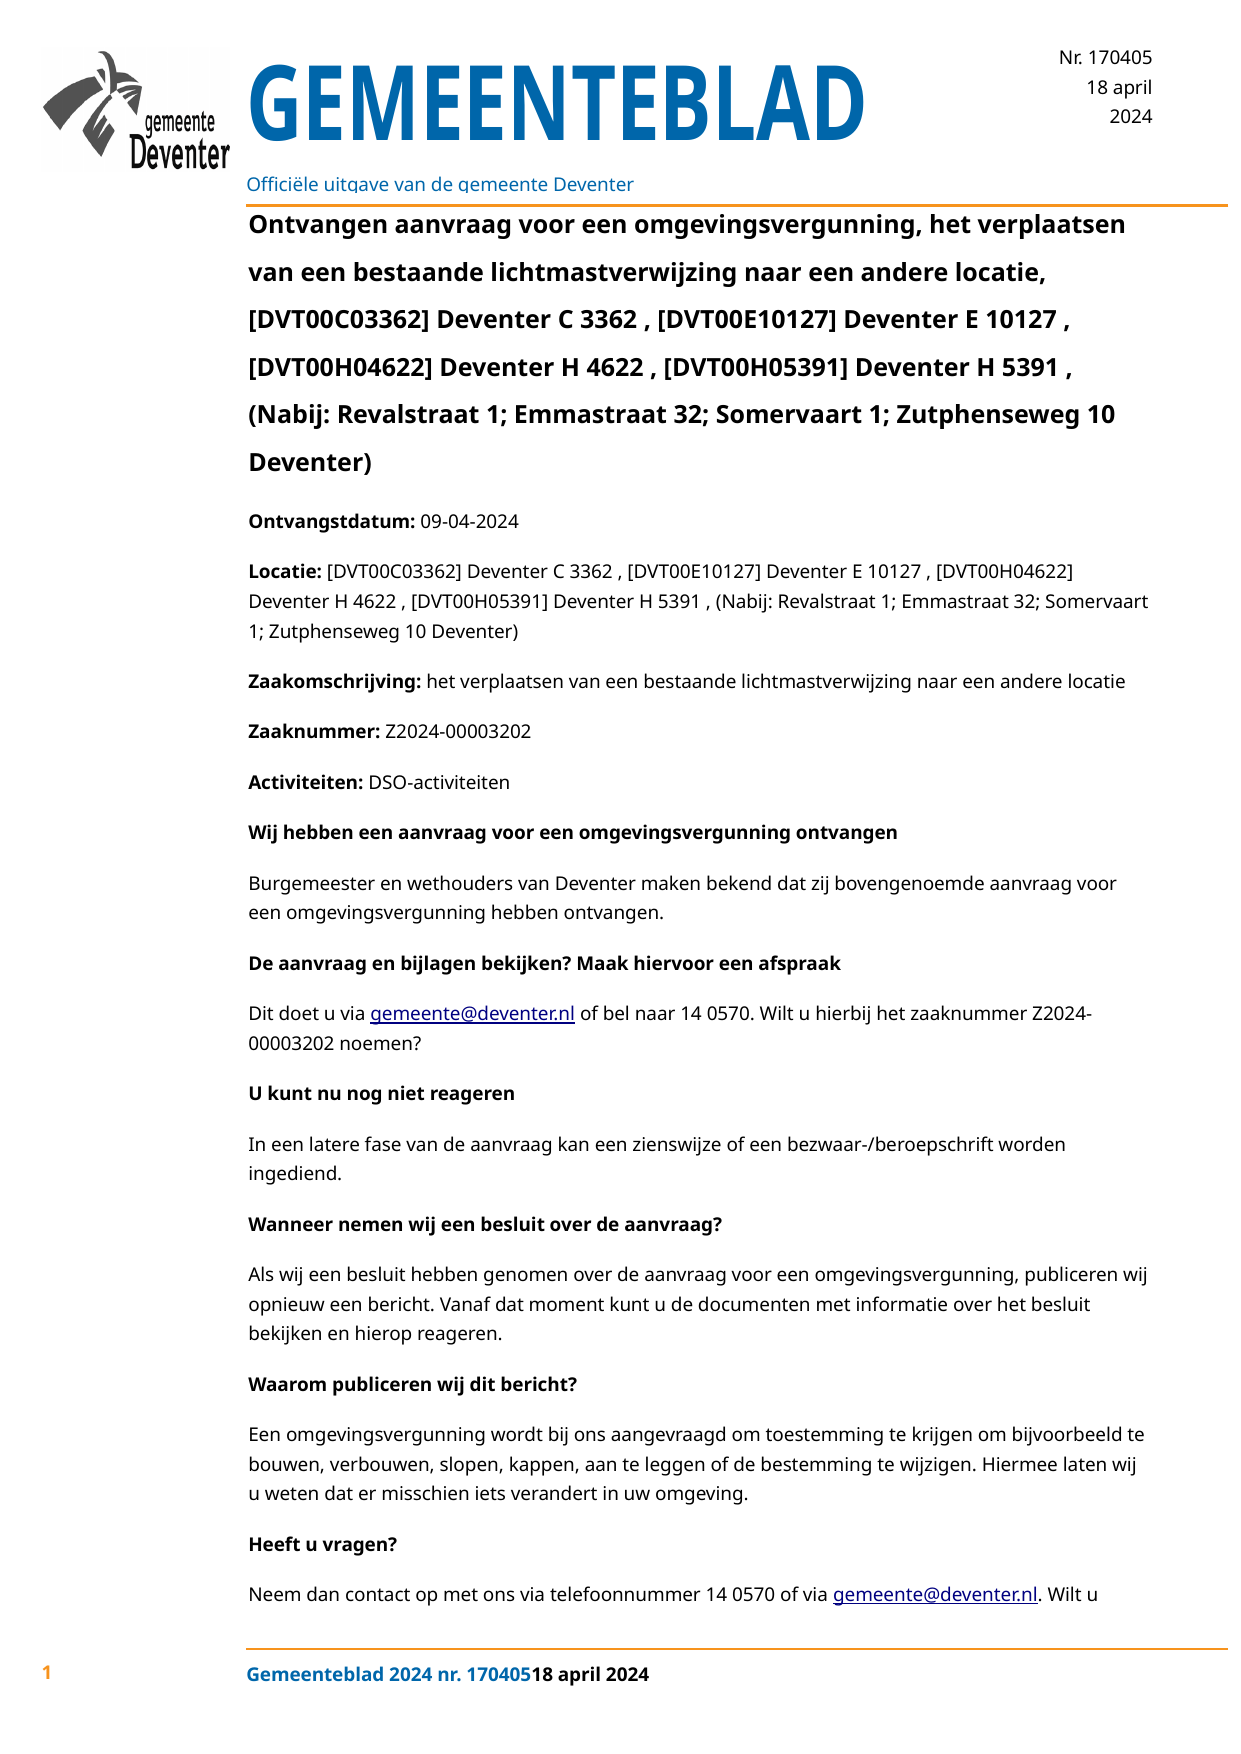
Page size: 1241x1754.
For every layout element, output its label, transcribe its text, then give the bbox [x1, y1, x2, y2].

text Ontvangstdatum: 09-04-2024 [248, 508, 1152, 534]
text De aanvraag en bijlagen bekijken? Maak hiervoor een afspraak [248, 950, 1152, 976]
text Wij hebben een aanvraag voor een omgevingsvergunning ontvangen [248, 819, 1152, 845]
text Dit doet u via gemeente@deventer.nl of bel naar 14 0570. Wilt u hierbij het zaaknummer Z2024-00003202 noemen? [248, 1000, 1152, 1056]
text Neem dan contact op met ons via telefoonnummer 14 0570 of via gemeente@deventer.nl. Wilt u [248, 1581, 1152, 1607]
text In een latere fase van de aanvraag kan een zienswijze of een bezwaar-/beroepschrift worden ingediend. [248, 1131, 1152, 1186]
text Een omgevingsvergunning wordt bij ons aangevraagd om toestemming te krijgen om bijvoorbeeld te bouwen, verbouwen, slopen, kappen, aan te leggen of de bestemming te wijzigen. Hiermee laten wij u weten dat er misschien iets verandert in uw omgeving. [248, 1421, 1152, 1506]
text U kunt nu nog niet reageren [248, 1080, 1152, 1106]
text Locatie: [DVT00C03362] Deventer C 3362 , [DVT00E10127] Deventer E 10127 , [DVT00H04622] Deventer H 4622 , [DVT00H05391] Deventer H 5391 , (Nabij: Revalstraat 1; Emmastraat 32; Somervaart 1; Zutphenseweg 10 Deventer) [248, 559, 1152, 644]
text Heeft u vragen? [248, 1531, 1152, 1557]
picture [41, 47, 231, 172]
text Zaaknummer: Z2024-00003202 [248, 719, 1152, 744]
text Activiteiten: DSO-activiteiten [248, 769, 1152, 795]
text Waarom publiceren wij dit bericht? [248, 1371, 1152, 1397]
text Zaakomschrijving: het verplaatsen van een bestaande lichtmastverwijzing naar een andere locatie [248, 668, 1152, 694]
text Als wij een besluit hebben genomen over de aanvraag voor een omgevingsvergunning, publiceren wij opnieuw een bericht. Vanaf dat moment kunt u de documenten met informatie over het besluit bekijken en hierop reageren. [248, 1261, 1152, 1346]
text Wanneer nemen wij een besluit over de aanvraag? [248, 1211, 1152, 1237]
text Ontvangen aanvraag voor een omgevingsvergunning, het verplaatsen van een bestaande lichtmastverwijzing naar een andere locatie, [DVT00C03362] Deventer C 3362 , [DVT00E10127] Deventer E 10127 , [DVT00H04622] Deventer H 4622 , [DVT00H05391] Deventer H 5391 , (Nabij: Revalstraat 1; Emmastraat 32; Somervaart 1; Zutphenseweg 10 Deventer) [248, 207, 1152, 479]
text Burgemeester en wethouders van Deventer maken bekend dat zij bovengenoemde aanvraag voor een omgevingsvergunning hebben ontvangen. [248, 870, 1152, 925]
